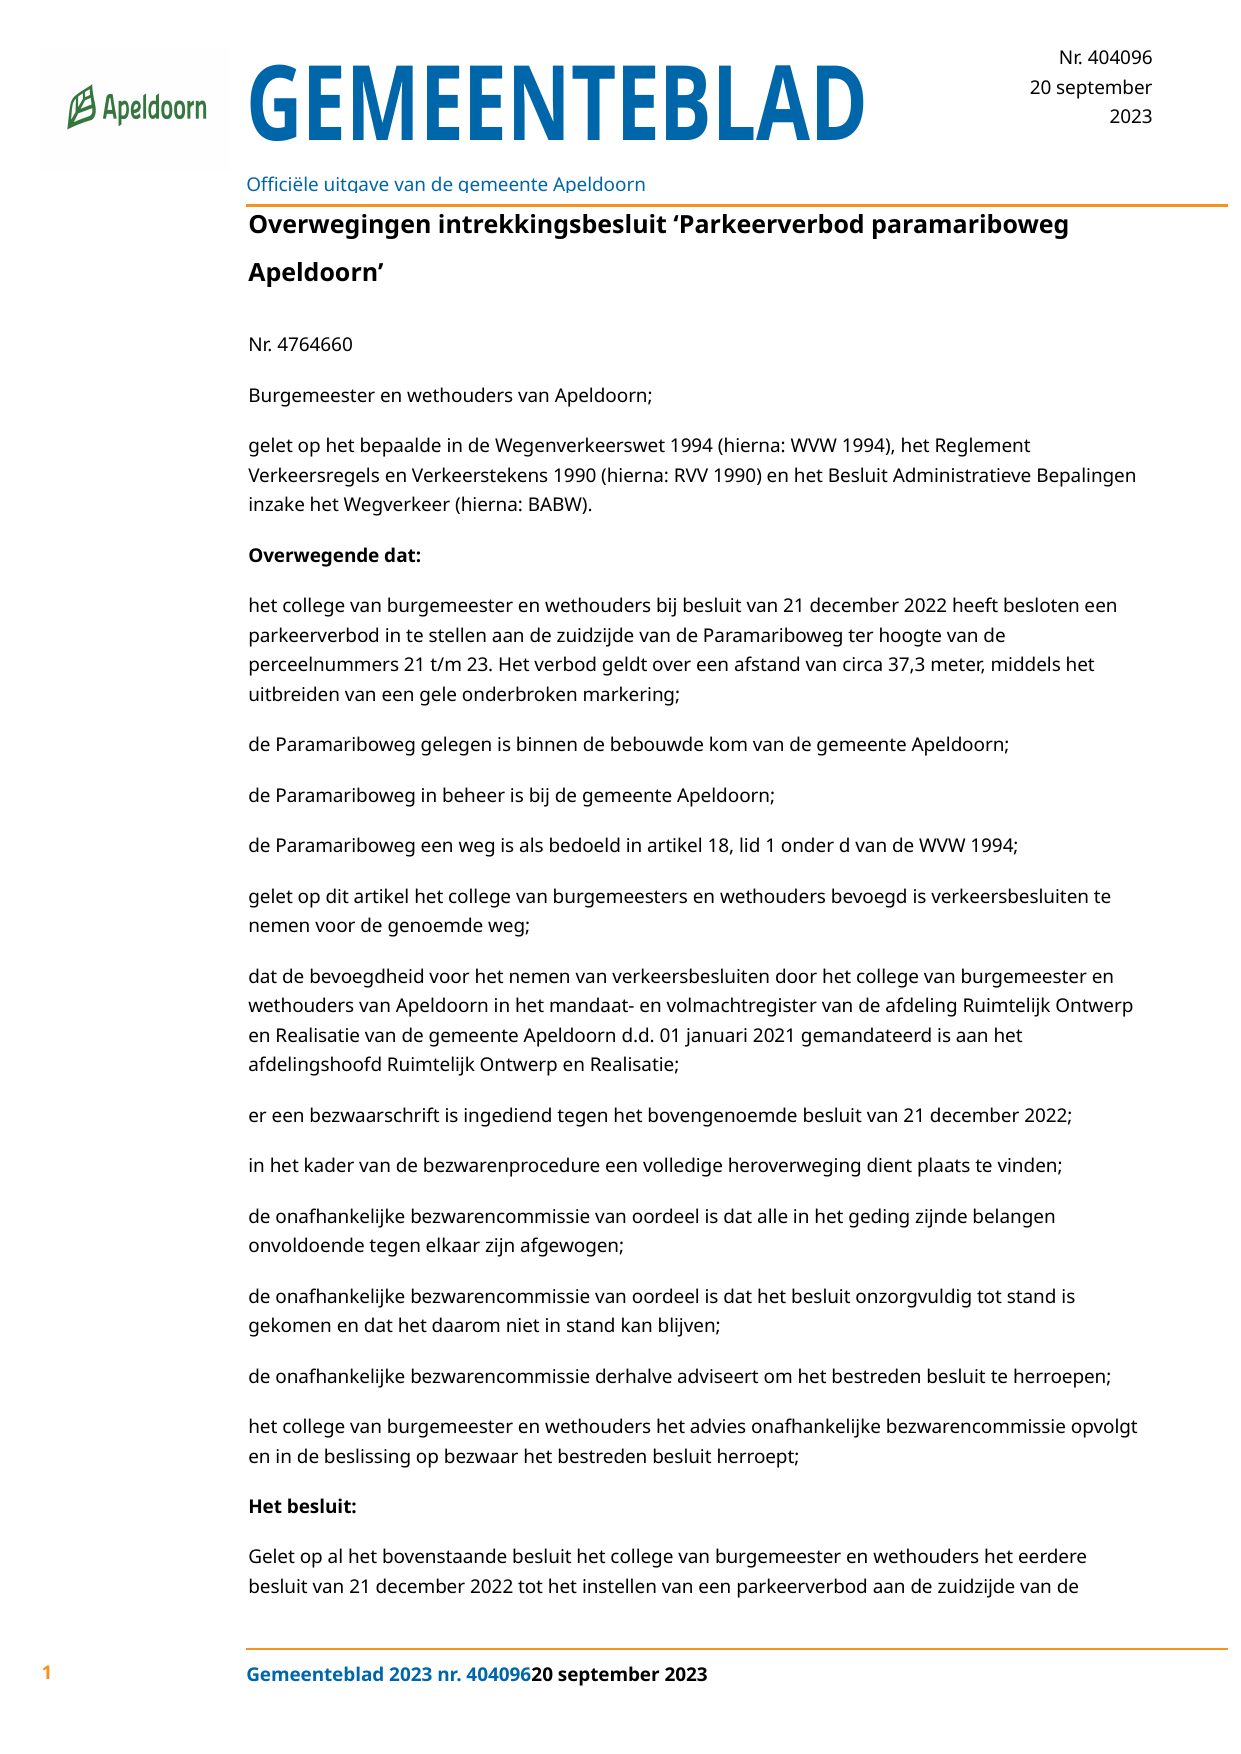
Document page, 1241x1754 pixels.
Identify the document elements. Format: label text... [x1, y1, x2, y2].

text het college van burgemeester en wethouders het advies onafhankelijke bezwarencommissie opvolgt en in de beslissing op bezwaar het bestreden besluit herroept; [248, 1413, 1152, 1468]
text Overwegingen intrekkingsbesluit ‘Parkeerverbod paramariboweg Apeldoorn’ [248, 207, 1152, 288]
text Nr. 4764660 [248, 332, 1152, 357]
text gelet op dit artikel het college van burgemeesters en wethouders bevoegd is verkeersbesluiten te nemen voor de genoemde weg; [248, 883, 1152, 938]
text Gelet op al het bovenstaande besluit het college van burgemeester en wethouders het eerdere besluit van 21 december 2022 tot het instellen van een parkeerverbod aan de zuidzijde van de [248, 1544, 1152, 1599]
text de onafhankelijke bezwarencommissie derhalve adviseert om het bestreden besluit te herroepen; [248, 1363, 1152, 1388]
text in het kader van de bezwarenprocedure een volledige heroverweging dient plaats te vinden; [248, 1152, 1152, 1178]
text de Paramariboweg een weg is als bedoeld in artikel 18, lid 1 onder d van de WVW 1994; [248, 832, 1152, 858]
text de onafhankelijke bezwarencommissie van oordeel is dat het besluit onzorgvuldig tot stand is gekomen en dat het daarom niet in stand kan blijven; [248, 1283, 1152, 1338]
text het college van burgemeester en wethouders bij besluit van 21 december 2022 heeft besloten een parkeerverbod in te stellen aan de zuidzijde van de Paramariboweg ter hoogte van de perceelnummers 21 t/m 23. Het verbod geldt over een afstand van circa 37,3 meter, middels het uitbreiden van een gele onderbroken markering; [248, 592, 1152, 707]
text dat de bevoegdheid voor het nemen van verkeersbesluiten door het college van burgemeester en wethouders van Apeldoorn in het mandaat- en volmachtregister van de afdeling Ruimtelijk Ontwerp en Realisatie van de gemeente Apeldoorn d.d. 01 januari 2021 gemandateerd is aan het afdelingshoofd Ruimtelijk Ontwerp en Realisatie; [248, 963, 1152, 1077]
text er een bezwaarschrift is ingediend tegen het bovengenoemde besluit van 21 december 2022; [248, 1102, 1152, 1128]
text Overwegende dat: [248, 542, 1152, 568]
text de onafhankelijke bezwarencommissie van oordeel is dat alle in het geding zijnde belangen onvoldoende tegen elkaar zijn afgewogen; [248, 1203, 1152, 1258]
text Burgemeester en wethouders van Apeldoorn; [248, 382, 1152, 408]
text de Paramariboweg gelegen is binnen de bebouwde kom van de gemeente Apeldoorn; [248, 732, 1152, 757]
picture [41, 47, 231, 172]
text de Paramariboweg in beheer is bij de gemeente Apeldoorn; [248, 782, 1152, 808]
text gelet op het bepaalde in de Wegenverkeerswet 1994 (hierna: WVW 1994), het Reglement Verkeersregels en Verkeerstekens 1990 (hierna: RVV 1990) en het Besluit Administratieve Bepalingen inzake het Wegverkeer (hierna: BABW). [248, 432, 1152, 517]
text Het besluit: [248, 1493, 1152, 1519]
